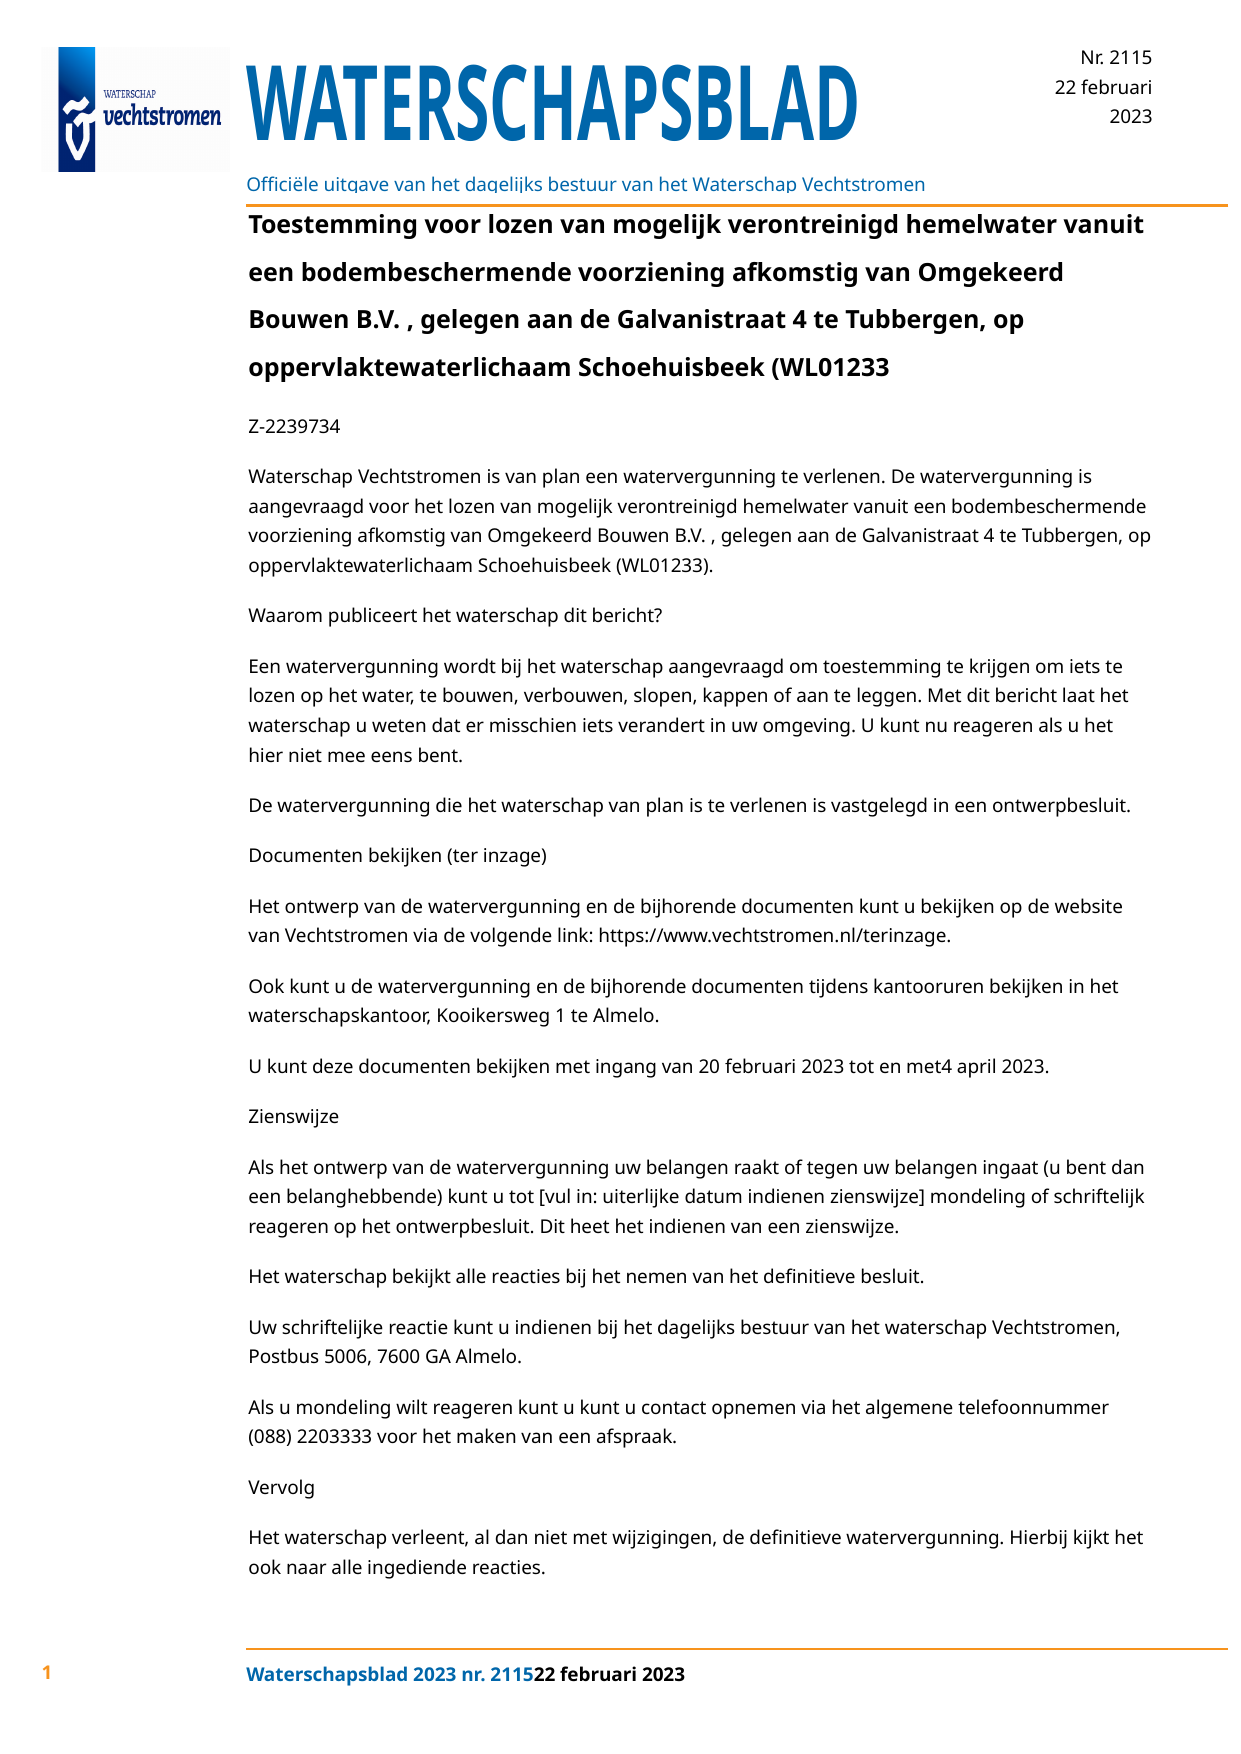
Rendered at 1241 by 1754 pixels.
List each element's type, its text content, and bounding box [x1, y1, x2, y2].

text De watervergunning die het waterschap van plan is te verlenen is vastgelegd in een ontwerpbesluit. [248, 792, 1152, 818]
text Toestemming voor lozen van mogelijk verontreinigd hemelwater vanuit een bodembeschermende voorziening afkomstig van Omgekeerd Bouwen B.V. , gelegen aan de Galvanistraat 4 te Tubbergen, op oppervlaktewaterlichaam Schoehuisbeek (WL01233 [248, 207, 1152, 384]
text Als het ontwerp van de watervergunning uw belangen raakt of tegen uw belangen ingaat (u bent dan een belanghebbende) kunt u tot [vul in: uiterlijke datum indienen zienswijze] mondeling of schriftelijk reageren op het ontwerpbesluit. Dit heet het indienen van een zienswijze. [248, 1154, 1152, 1239]
text Het ontwerp van de watervergunning en de bijhorende documenten kunt u bekijken op de website van Vechtstromen via de volgende link: https://www.vechtstromen.nl/terinzage. [248, 893, 1152, 948]
text Een watervergunning wordt bij het waterschap aangevraagd om toestemming te krijgen om iets te lozen op het water, te bouwen, verbouwen, slopen, kappen of aan te leggen. Met dit bericht laat het waterschap u weten dat er misschien iets verandert in uw omgeving. U kunt nu reageren als u het hier niet mee eens bent. [248, 653, 1152, 768]
text Z-2239734 [248, 413, 1152, 439]
text Ook kunt u de watervergunning en de bijhorende documenten tijdens kantooruren bekijken in het waterschapskantoor, Kooikersweg 1 te Almelo. [248, 973, 1152, 1028]
picture [41, 47, 231, 172]
text Het waterschap bekijkt alle reacties bij het nemen van het definitieve besluit. [248, 1263, 1152, 1289]
text Waterschap Vechtstromen is van plan een watervergunning te verlenen. De watervergunning is aangevraagd voor het lozen van mogelijk verontreinigd hemelwater vanuit een bodembeschermende voorziening afkomstig van Omgekeerd Bouwen B.V. , gelegen aan de Galvanistraat 4 te Tubbergen, op oppervlaktewaterlichaam Schoehuisbeek (WL01233). [248, 463, 1152, 578]
text Documenten bekijken (ter inzage) [248, 843, 1152, 868]
text Vervolg [248, 1474, 1152, 1500]
text Waarom publiceert het waterschap dit bericht? [248, 603, 1152, 628]
text Zienswijze [248, 1103, 1152, 1129]
text Als u mondeling wilt reageren kunt u kunt u contact opnemen via het algemene telefoonnummer (088) 2203333 voor het maken van een afspraak. [248, 1394, 1152, 1449]
text U kunt deze documenten bekijken met ingang van 20 februari 2023 tot en met4 april 2023. [248, 1053, 1152, 1079]
text Uw schriftelijke reactie kunt u indienen bij het dagelijks bestuur van het waterschap Vechtstromen, Postbus 5006, 7600 GA Almelo. [248, 1314, 1152, 1369]
text Het waterschap verleent, al dan niet met wijzigingen, de definitieve watervergunning. Hierbij kijkt het ook naar alle ingediende reacties. [248, 1524, 1152, 1580]
